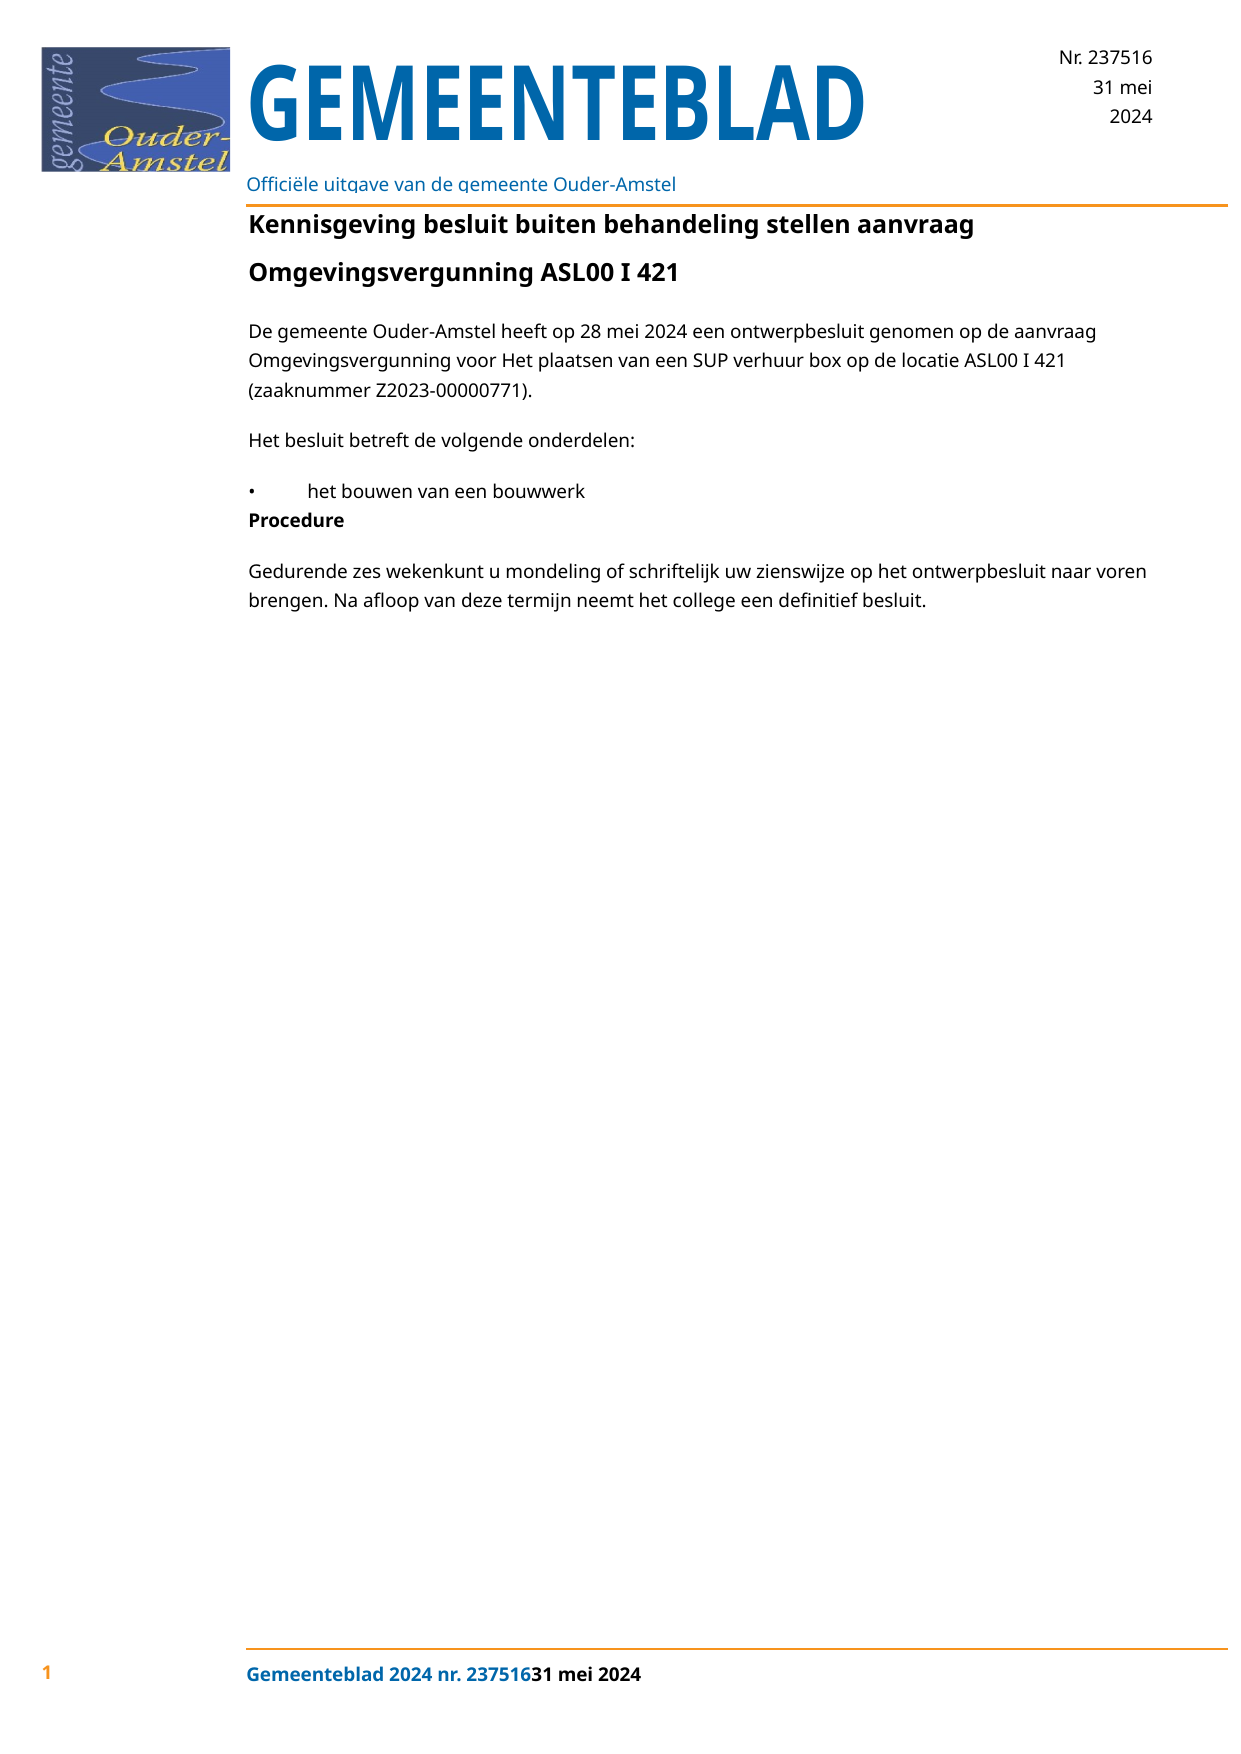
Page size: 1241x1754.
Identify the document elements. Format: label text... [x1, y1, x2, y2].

text Gedurende zes wekenkunt u mondeling of schriftelijk uw zienswijze op het ontwerpbesluit naar voren brengen. Na afloop van deze termijn neemt het college een definitief besluit. [248, 558, 1152, 613]
list het bouwen van een bouwwerk [248, 478, 1152, 504]
picture [41, 47, 231, 172]
text Kennisgeving besluit buiten behandeling stellen aanvraag Omgevingsvergunning ASL00 I 421 [248, 207, 1152, 288]
text Procedure [248, 507, 1152, 533]
text De gemeente Ouder-Amstel heeft op 28 mei 2024 een ontwerpbesluit genomen op de aanvraag Omgevingsvergunning voor Het plaatsen van een SUP verhuur box op de locatie ASL00 I 421 (zaaknummer Z2023-00000771). [248, 318, 1152, 403]
text Het besluit betreft de volgende onderdelen: [248, 427, 1152, 453]
